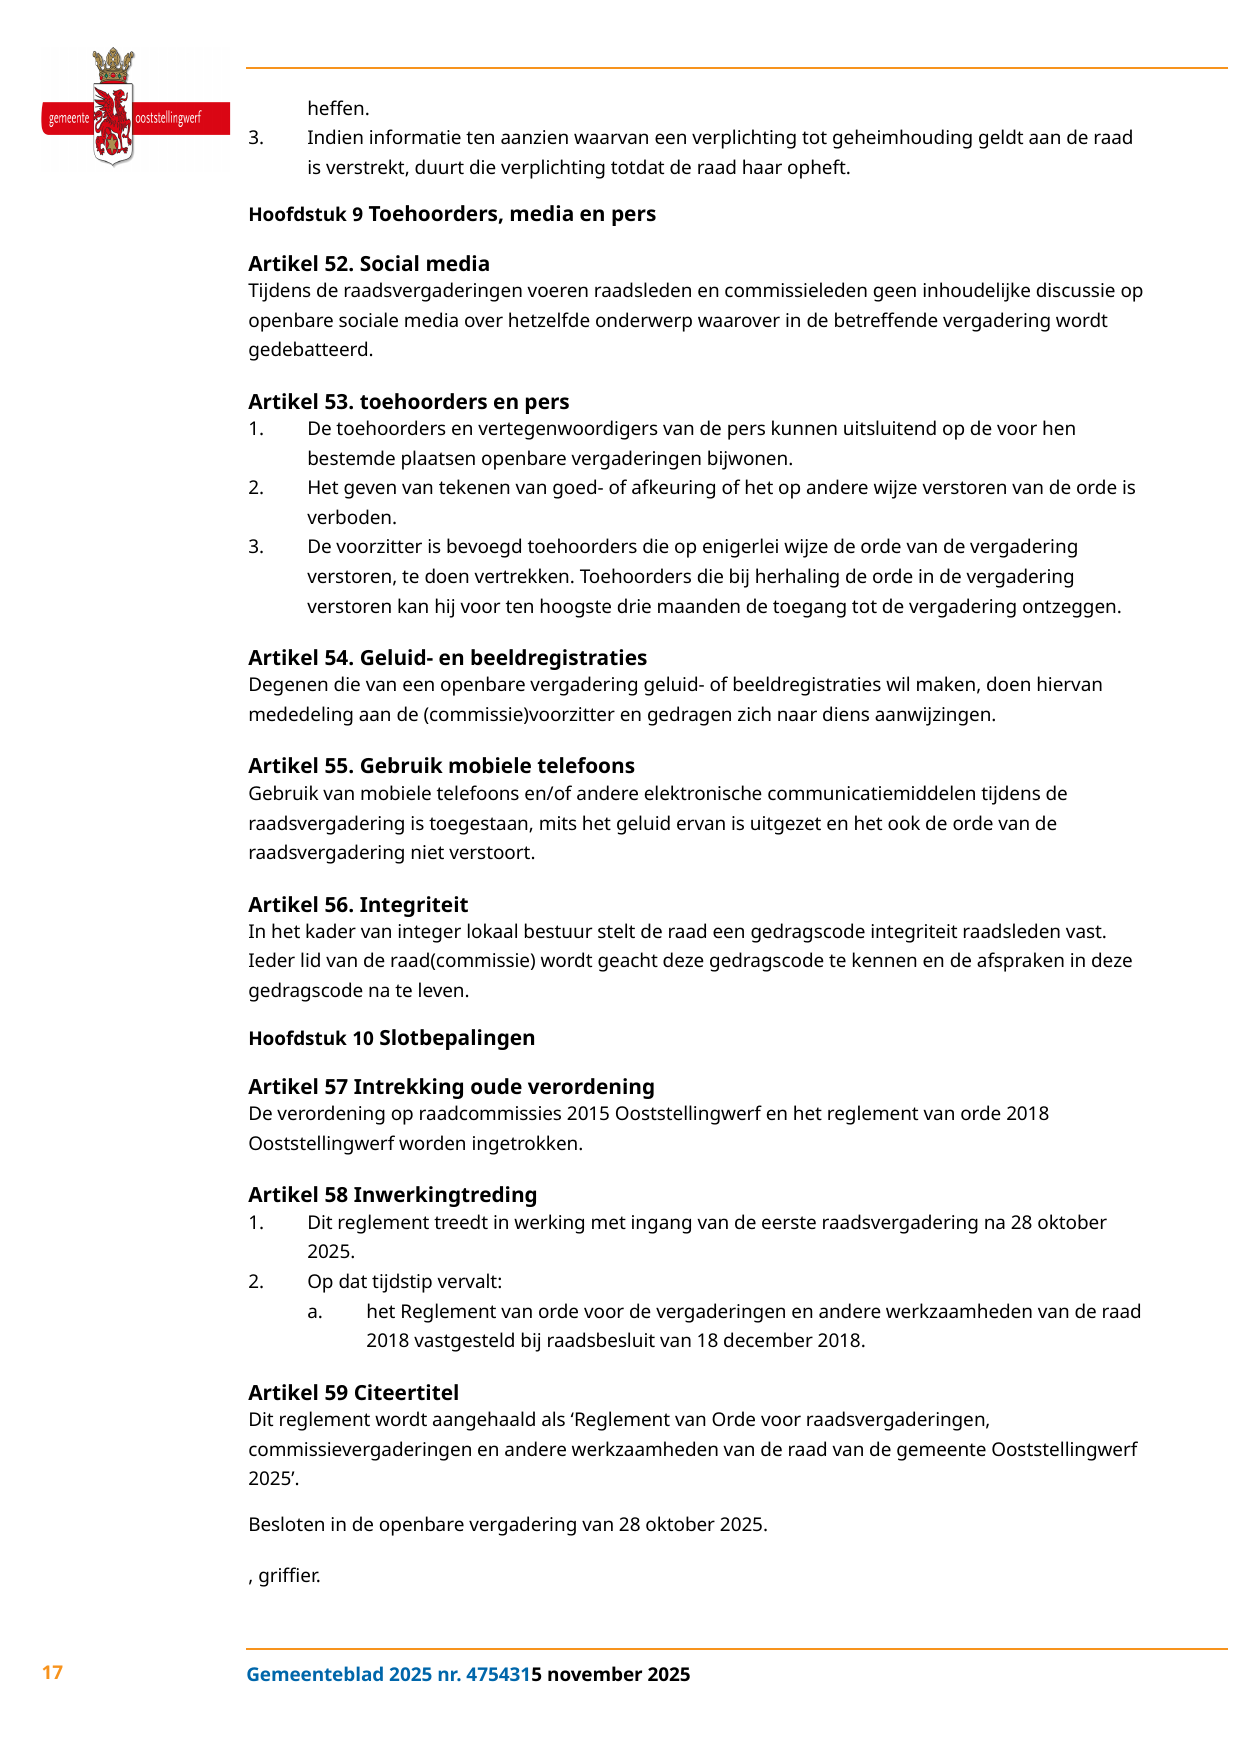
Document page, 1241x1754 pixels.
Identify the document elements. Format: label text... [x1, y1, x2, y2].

text Artikel 54. Geluid- en beeldregistraties [248, 643, 1152, 672]
text Artikel 57 Intrekking oude verordening [248, 1072, 1152, 1101]
list heffen. [248, 95, 1152, 121]
list De toehoorders en vertegenwoordigers van de pers kunnen uitsluitend op de voor hen bestemde plaatsen openbare vergaderingen bijwonen. [248, 415, 1152, 471]
text Artikel 53. toehoorders en pers [248, 387, 1152, 415]
text De verordening op raadcommissies 2015 Ooststellingwerf en het reglement van orde 2018 Ooststellingwerf worden ingetrokken. [248, 1101, 1152, 1156]
list Op dat tijdstip vervalt: [248, 1268, 1152, 1294]
list Dit reglement treedt in werking met ingang van de eerste raadsvergadering na 28 oktober 2025. [248, 1209, 1152, 1264]
text Artikel 58 Inwerkingtreding [248, 1181, 1152, 1209]
text Hoofdstuk 10 Slotbepalingen [248, 1023, 1152, 1051]
list Het geven van tekenen van goed- of afkeuring of het op andere wijze verstoren van de orde is verboden. [248, 474, 1152, 530]
text Degenen die van een openbare vergadering geluid- of beeldregistraties wil maken, doen hiervan mededeling aan de (commissie)voorzitter en gedragen zich naar diens aanwijzingen. [248, 672, 1152, 727]
list het Reglement van orde voor de vergaderingen en andere werkzaamheden van de raad 2018 vastgesteld bij raadsbesluit van 18 december 2018. [307, 1298, 1152, 1353]
text In het kader van integer lokaal bestuur stelt de raad een gedragscode integriteit raadsleden vast. Ieder lid van de raad(commissie) wordt geacht deze gedragscode te kennen en de afspraken in deze gedragscode na te leven. [248, 918, 1152, 1003]
text Besloten in de openbare vergadering van 28 oktober 2025. [248, 1511, 1152, 1537]
text Artikel 52. Social media [248, 249, 1152, 277]
text Gebruik van mobiele telefoons en/of andere elektronische communicatiemiddelen tijdens de raadsvergadering is toegestaan, mits het geluid ervan is uitgezet en het ook de orde van de raadsvergadering niet verstoort. [248, 780, 1152, 865]
picture [41, 47, 231, 172]
text Artikel 55. Gebruik mobiele telefoons [248, 752, 1152, 780]
text Tijdens de raadsvergaderingen voeren raadsleden en commissieleden geen inhoudelijke discussie op openbare sociale media over hetzelfde onderwerp waarover in de betreffende vergadering wordt gedebatteerd. [248, 277, 1152, 362]
text Artikel 56. Integriteit [248, 890, 1152, 918]
text , griffier. [248, 1562, 1152, 1588]
list Indien informatie ten aanzien waarvan een verplichting tot geheimhouding geldt aan de raad is verstrekt, duurt die verplichting totdat de raad haar opheft. [248, 124, 1152, 180]
text Artikel 59 Citeertitel [248, 1378, 1152, 1406]
text Dit reglement wordt aangehaald als ‘Reglement van Orde voor raadsvergaderingen, commissievergaderingen en andere werkzaamheden van de raad van de gemeente Ooststellingwerf 2025’. [248, 1406, 1152, 1491]
list De voorzitter is bevoegd toehoorders die op enigerlei wijze de orde van de vergadering verstoren, te doen vertrekken. Toehoorders die bij herhaling de orde in de vergadering verstoren kan hij voor ten hoogste drie maanden de toegang tot de vergadering ontzeggen. [248, 534, 1152, 618]
text Hoofdstuk 9 Toehoorders, media en pers [248, 199, 1152, 228]
